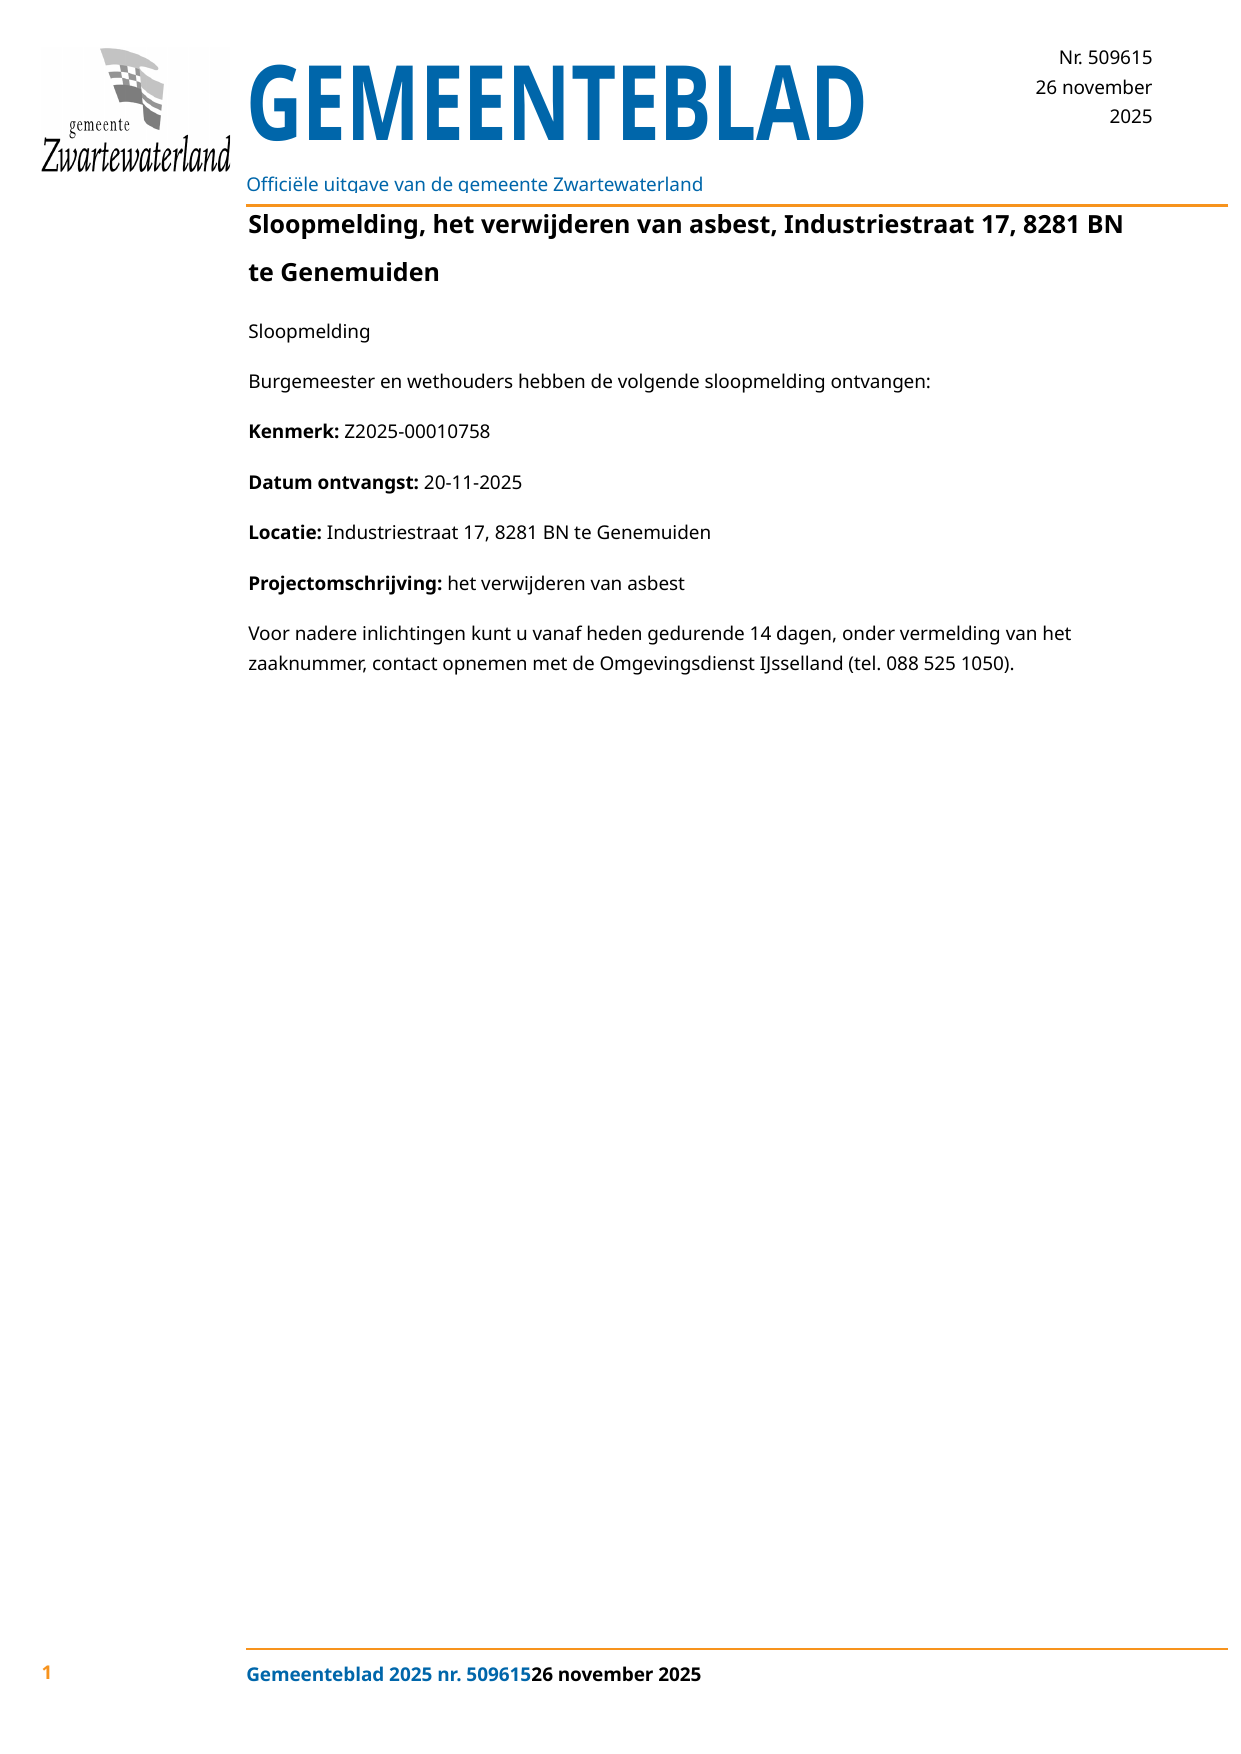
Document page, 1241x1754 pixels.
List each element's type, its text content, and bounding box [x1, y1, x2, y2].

text Kenmerk: Z2025-00010758 [248, 419, 1152, 444]
text Sloopmelding, het verwijderen van asbest, Industriestraat 17, 8281 BN te Genemuiden [248, 207, 1152, 288]
text Burgemeester en wethouders hebben de volgende sloopmelding ontvangen: [248, 368, 1152, 394]
picture [41, 47, 231, 172]
text Datum ontvangst: 20-11-2025 [248, 469, 1152, 495]
text Sloopmelding [248, 318, 1152, 344]
text Voor nadere inlichtingen kunt u vanaf heden gedurende 14 dagen, onder vermelding van het zaaknummer, contact opnemen met de Omgevingsdienst IJsselland (tel. 088 525 1050). [248, 620, 1152, 676]
text Projectomschrijving: het verwijderen van asbest [248, 570, 1152, 596]
text Locatie: Industriestraat 17, 8281 BN te Genemuiden [248, 519, 1152, 545]
